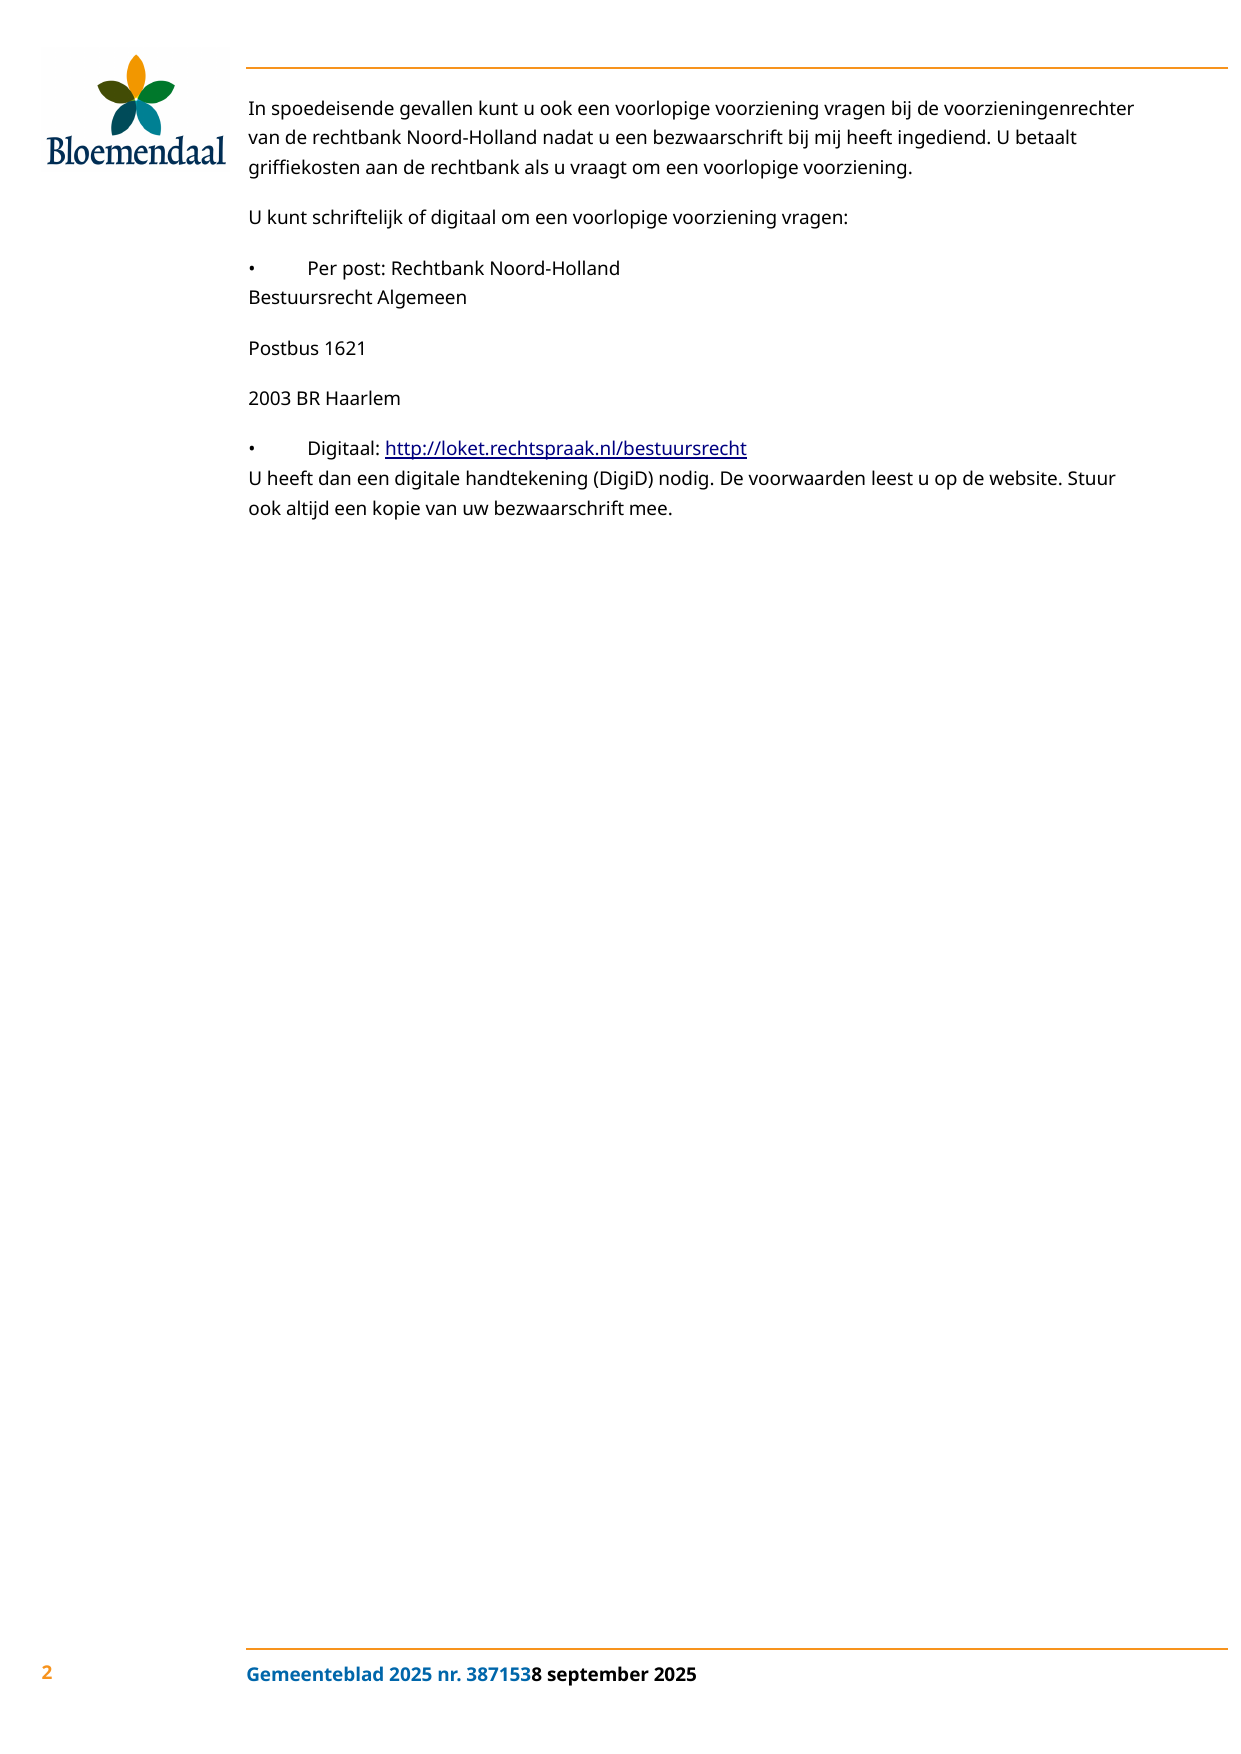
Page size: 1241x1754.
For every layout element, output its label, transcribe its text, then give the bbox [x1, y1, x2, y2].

text In spoedeisende gevallen kunt u ook een voorlopige voorziening vragen bij de voorzieningenrechter van de rechtbank Noord-Holland nadat u een bezwaarschrift bij mij heeft ingediend. U betaalt griffiekosten aan de rechtbank als u vraagt om een voorlopige voorziening. [248, 95, 1152, 180]
text Postbus 1621 [248, 335, 1152, 361]
text Bestuursrecht Algemeen [248, 284, 1152, 310]
picture [41, 47, 231, 172]
list Digitaal: http://loket.rechtspraak.nl/bestuursrecht [248, 436, 1152, 461]
list Per post: Rechtbank Noord-Holland [248, 255, 1152, 281]
text U heeft dan een digitale handtekening (DigiD) nodig. De voorwaarden leest u op de website. Stuur ook altijd een kopie van uw bezwaarschrift mee. [248, 465, 1152, 521]
text U kunt schriftelijk of digitaal om een voorlopige voorziening vragen: [248, 204, 1152, 230]
text 2003 BR Haarlem [248, 385, 1152, 411]
